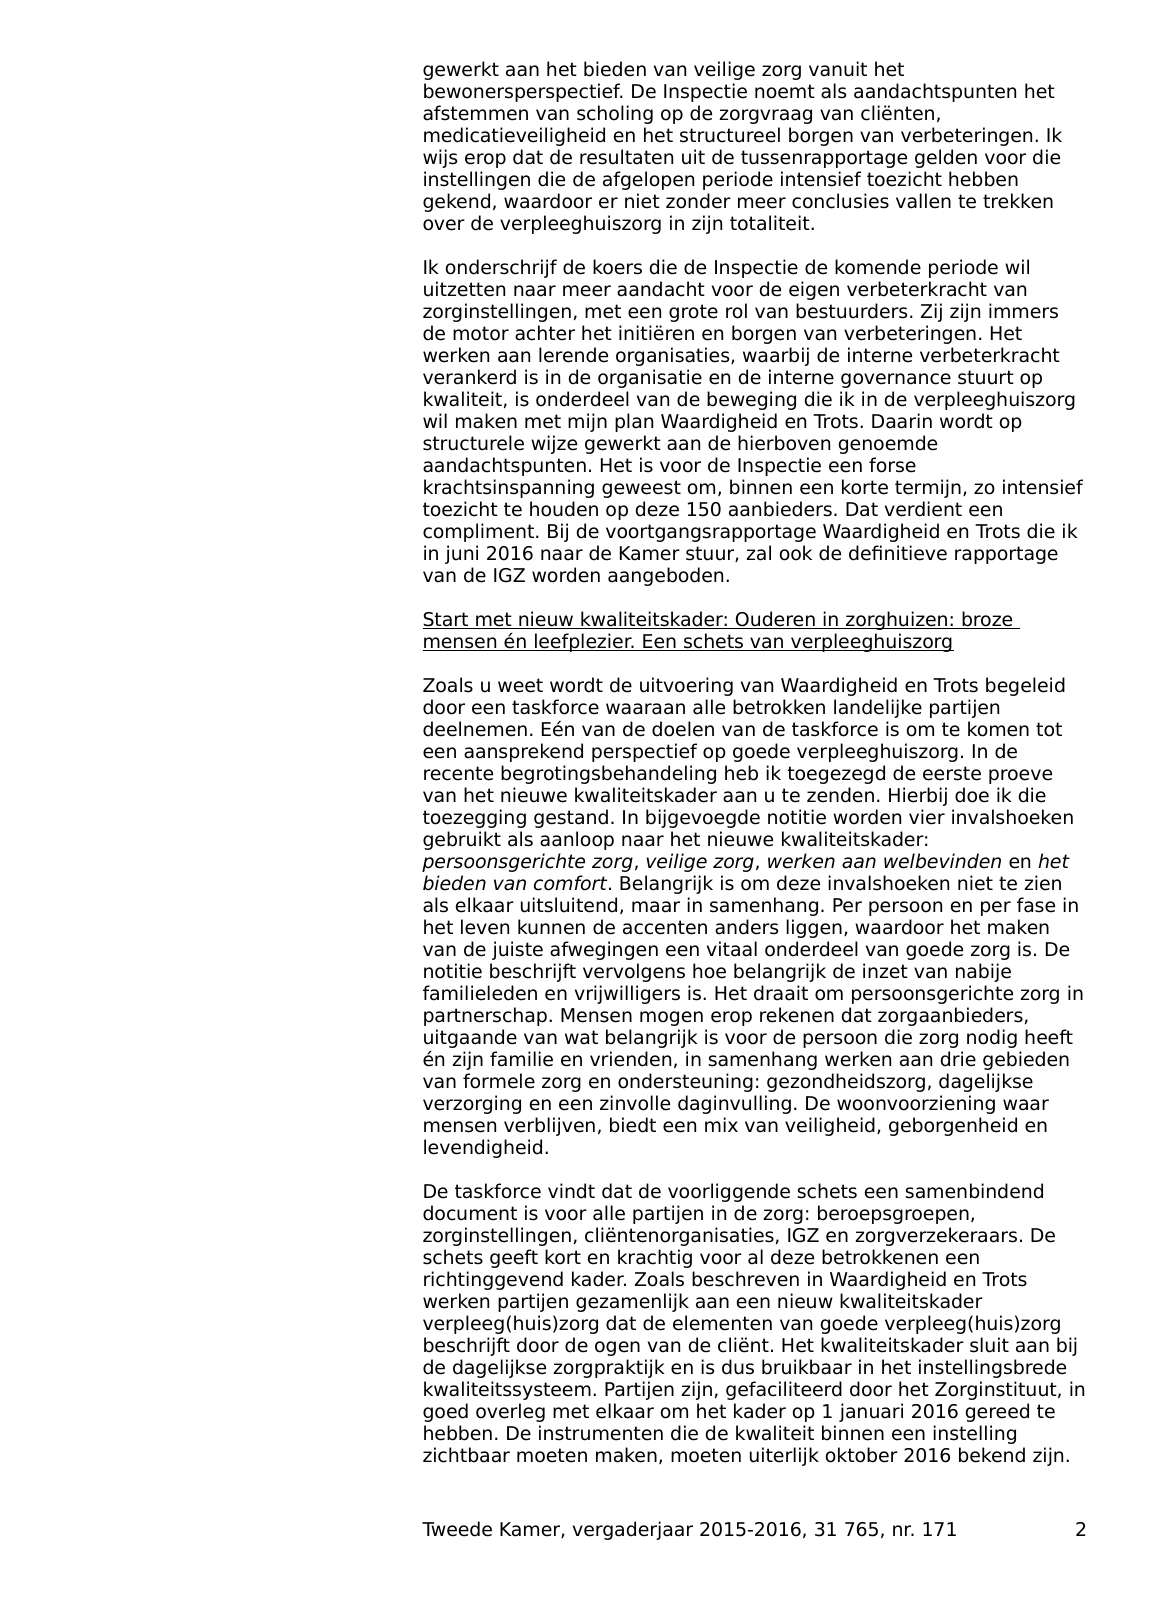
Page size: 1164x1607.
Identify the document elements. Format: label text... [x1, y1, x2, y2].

text gewerkt aan het bieden van veilige zorg vanuit het bewonersperspectief. De Inspectie noemt als aandachtspunten het afstemmen van scholing op de zorgvraag van cliënten, medicatieveiligheid en het structureel borgen van verbeteringen. Ik wijs erop dat de resultaten uit de tussenrapportage gelden voor die instellingen die de afgelopen periode intensief toezicht hebben gekend, waardoor er niet zonder meer conclusies vallen te trekken over de verpleeghuiszorg in zijn totaliteit. [422, 59, 1087, 235]
text De taskforce vindt dat de voorliggende schets een samenbindend document is voor alle partijen in de zorg: beroepsgroepen, zorginstellingen, cliëntenorganisaties, IGZ en zorgverzekeraars. De schets geeft kort en krachtig voor al deze betrokkenen een richtinggevend kader. Zoals beschreven in Waardigheid en Trots werken partijen gezamenlijk aan een nieuw kwaliteitskader verpleeg(huis)zorg dat de elementen van goede verpleeg(huis)zorg beschrijft door de ogen van de cliënt. Het kwaliteitskader sluit aan bij de dagelijkse zorgpraktijk en is dus bruikbaar in het instellingsbrede kwaliteitssysteem. Partijen zijn, gefaciliteerd door het Zorginstituut, in goed overleg met elkaar om het kader op 1 januari 2016 gereed te hebben. De instrumenten die de kwaliteit binnen een instelling zichtbaar moeten maken, moeten uiterlijk oktober 2016 bekend zijn. [422, 1181, 1087, 1467]
text Ik onderschrijf de koers die de Inspectie de komende periode wil uitzetten naar meer aandacht voor de eigen verbeterkracht van zorginstellingen, met een grote rol van bestuurders. Zij zijn immers de motor achter het initiëren en borgen van verbeteringen. Het werken aan lerende organisaties, waarbij de interne verbeterkracht verankerd is in de organisatie en de interne governance stuurt op kwaliteit, is onderdeel van de beweging die ik in de verpleeghuiszorg wil maken met mijn plan Waardigheid en Trots. Daarin wordt op structurele wijze gewerkt aan de hierboven genoemde aandachtspunten. Het is voor de Inspectie een forse krachtsinspanning geweest om, binnen een korte termijn, zo intensief toezicht te houden op deze 150 aanbieders. Dat verdient een compliment. Bij de voortgangsrapportage Waardigheid en Trots die ik in juni 2016 naar de Kamer stuur, zal ook de definitieve rapportage van de IGZ worden aangeboden. [422, 257, 1087, 587]
text Zoals u weet wordt de uitvoering van Waardigheid en Trots begeleid door een taskforce waaraan alle betrokken landelijke partijen deelnemen. Eén van de doelen van de taskforce is om te komen tot een aansprekend perspectief op goede verpleeghuiszorg. In de recente begrotingsbehandeling heb ik toegezegd de eerste proeve van het nieuwe kwaliteitskader aan u te zenden. Hierbij doe ik die toezegging gestand. In bijgevoegde notitie worden vier invalshoeken gebruikt als aanloop naar het nieuwe kwaliteitskader: persoonsgerichte zorg, veilige zorg, werken aan welbevinden en het bieden van comfort. Belangrijk is om deze invalshoeken niet te zien als elkaar uitsluitend, maar in samenhang. Per persoon en per fase in het leven kunnen de accenten anders liggen, waardoor het maken van de juiste afwegingen een vitaal onderdeel van goede zorg is. De notitie beschrijft vervolgens hoe belangrijk de inzet van nabije familieleden en vrijwilligers is. Het draait om persoonsgerichte zorg in partnerschap. Mensen mogen erop rekenen dat zorgaanbieders, uitgaande van wat belangrijk is voor de persoon die zorg nodig heeft én zijn familie en vrienden, in samenhang werken aan drie gebieden van formele zorg en ondersteuning: gezondheidszorg, dagelijkse verzorging en een zinvolle daginvulling. De woonvoorziening waar mensen verblijven, biedt een mix van veiligheid, geborgenheid en levendigheid. [422, 675, 1087, 1159]
subtitle Start met nieuw kwaliteitskader: Ouderen in zorghuizen: broze mensen én leefplezier. Een schets van verpleeghuiszorg [422, 609, 1087, 653]
